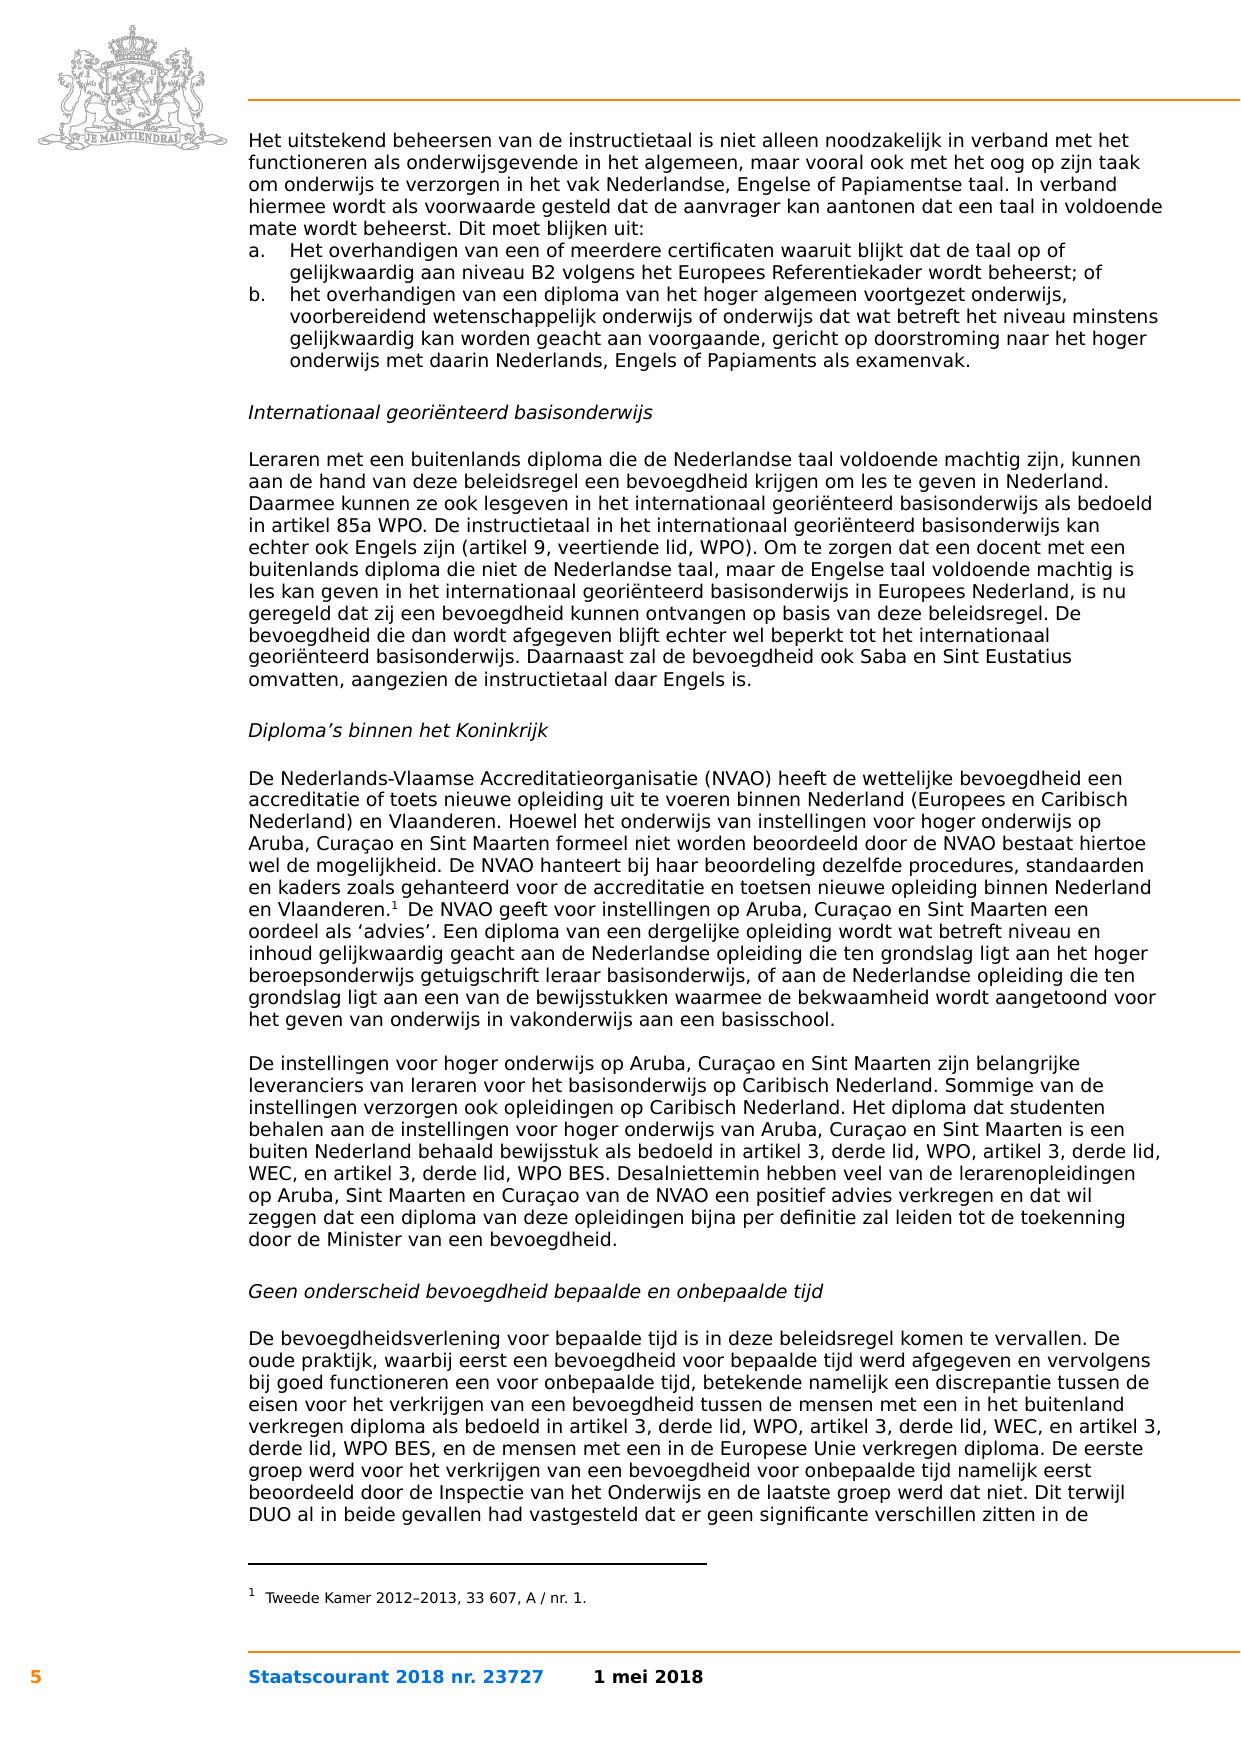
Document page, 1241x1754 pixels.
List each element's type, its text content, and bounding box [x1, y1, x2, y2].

text a. Het overhandigen van een of meerdere certificaten waaruit blijkt dat de taal op of gelijkwaardig aan niveau B2 volgens het Europees Referentiekader wordt beheerst; of [248, 240, 1163, 284]
text De Nederlands-Vlaamse Accreditatieorganisatie (NVAO) heeft de wettelijke bevoegdheid een accreditatie of toets nieuwe opleiding uit te voeren binnen Nederland (Europees en Caribisch Nederland) en Vlaanderen. Hoewel het onderwijs van instellingen voor hoger onderwijs op Aruba, Curaçao en Sint Maarten formeel niet worden beoordeeld door de NVAO bestaat hiertoe wel de mogelijkheid. De NVAO hanteert bij haar beoordeling dezelfde procedures, standaarden en kaders zoals gehanteerd voor de accreditatie en toetsen nieuwe opleiding binnen Nederland en Vlaanderen. De NVAO geeft voor instellingen op Aruba, Curaçao en Sint Maarten een oordeel als ‘advies’. Een diploma van een dergelijke opleiding wordt wat betreft niveau en inhoud gelijkwaardig geacht aan de Nederlandse opleiding die ten grondslag ligt aan het hoger beroepsonderwijs getuigschrift leraar basisonderwijs, of aan de Nederlandse opleiding die ten grondslag ligt aan een van de bewijsstukken waarmee de bekwaamheid wordt aangetoond voor het geven van onderwijs in vakonderwijs aan een basisschool. [248, 767, 1163, 1031]
text b. het overhandigen van een diploma van het hoger algemeen voortgezet onderwijs, voorbereidend wetenschappelijk onderwijs of onderwijs dat wat betreft het niveau minstens gelijkwaardig kan worden geacht aan voorgaande, gericht op doorstroming naar het hoger onderwijs met daarin Nederlands, Engels of Papiaments als examenvak. [248, 284, 1163, 372]
picture [38, 25, 227, 150]
subtitle Internationaal georiënteerd basisonderwijs [248, 402, 1163, 424]
text Tweede Kamer 2012–2013, 33 607, A / nr. 1. [248, 1586, 1163, 1608]
text Het uitstekend beheersen van de instructietaal is niet alleen noodzakelijk in verband met het functioneren als onderwijsgevende in het algemeen, maar vooral ook met het oog op zijn taak om onderwijs te verzorgen in het vak Nederlandse, Engelse of Papiamentse taal. In verband hiermee wordt als voorwaarde gesteld dat de aanvrager kan aantonen dat een taal in voldoende mate wordt beheerst. Dit moet blijken uit: [248, 130, 1163, 240]
subtitle Diploma’s binnen het Koninkrijk [248, 720, 1163, 742]
text De instellingen voor hoger onderwijs op Aruba, Curaçao en Sint Maarten zijn belangrijke leveranciers van leraren voor het basisonderwijs op Caribisch Nederland. Sommige van de instellingen verzorgen ook opleidingen op Caribisch Nederland. Het diploma dat studenten behalen aan de instellingen voor hoger onderwijs van Aruba, Curaçao en Sint Maarten is een buiten Nederland behaald bewijsstuk als bedoeld in artikel 3, derde lid, WPO, artikel 3, derde lid, WEC, en artikel 3, derde lid, WPO BES. Desalniettemin hebben veel van de lerarenopleidingen op Aruba, Sint Maarten en Curaçao van de NVAO een positief advies verkregen en dat wil zeggen dat een diploma van deze opleidingen bijna per definitie zal leiden tot de toekenning door de Minister van een bevoegdheid. [248, 1053, 1163, 1251]
text Leraren met een buitenlands diploma die de Nederlandse taal voldoende machtig zijn, kunnen aan de hand van deze beleidsregel een bevoegdheid krijgen om les te geven in Nederland. Daarmee kunnen ze ook lesgeven in het internationaal georiënteerd basisonderwijs als bedoeld in artikel 85a WPO. De instructietaal in het internationaal georiënteerd basisonderwijs kan echter ook Engels zijn (artikel 9, veertiende lid, WPO). Om te zorgen dat een docent met een buitenlands diploma die niet de Nederlandse taal, maar de Engelse taal voldoende machtig is les kan geven in het internationaal georiënteerd basisonderwijs in Europees Nederland, is nu geregeld dat zij een bevoegdheid kunnen ontvangen op basis van deze beleidsregel. De bevoegdheid die dan wordt afgegeven blijft echter wel beperkt tot het internationaal georiënteerd basisonderwijs. Daarnaast zal de bevoegdheid ook Saba en Sint Eustatius omvatten, aangezien de instructietaal daar Engels is. [248, 449, 1163, 690]
text De bevoegdheidsverlening voor bepaalde tijd is in deze beleidsregel komen te vervallen. De oude praktijk, waarbij eerst een bevoegdheid voor bepaalde tijd werd afgegeven en vervolgens bij goed functioneren een voor onbepaalde tijd, betekende namelijk een discrepantie tussen de eisen voor het verkrijgen van een bevoegdheid tussen de mensen met een in het buitenland verkregen diploma als bedoeld in artikel 3, derde lid, WPO, artikel 3, derde lid, WEC, en artikel 3, derde lid, WPO BES, en de mensen met een in de Europese Unie verkregen diploma. De eerste groep werd voor het verkrijgen van een bevoegdheid voor onbepaalde tijd namelijk eerst beoordeeld door de Inspectie van het Onderwijs en de laatste groep werd dat niet. Dit terwijl DUO al in beide gevallen had vastgesteld dat er geen significante verschillen zitten in de [248, 1328, 1163, 1526]
subtitle Geen onderscheid bevoegdheid bepaalde en onbepaalde tijd [248, 1281, 1163, 1303]
